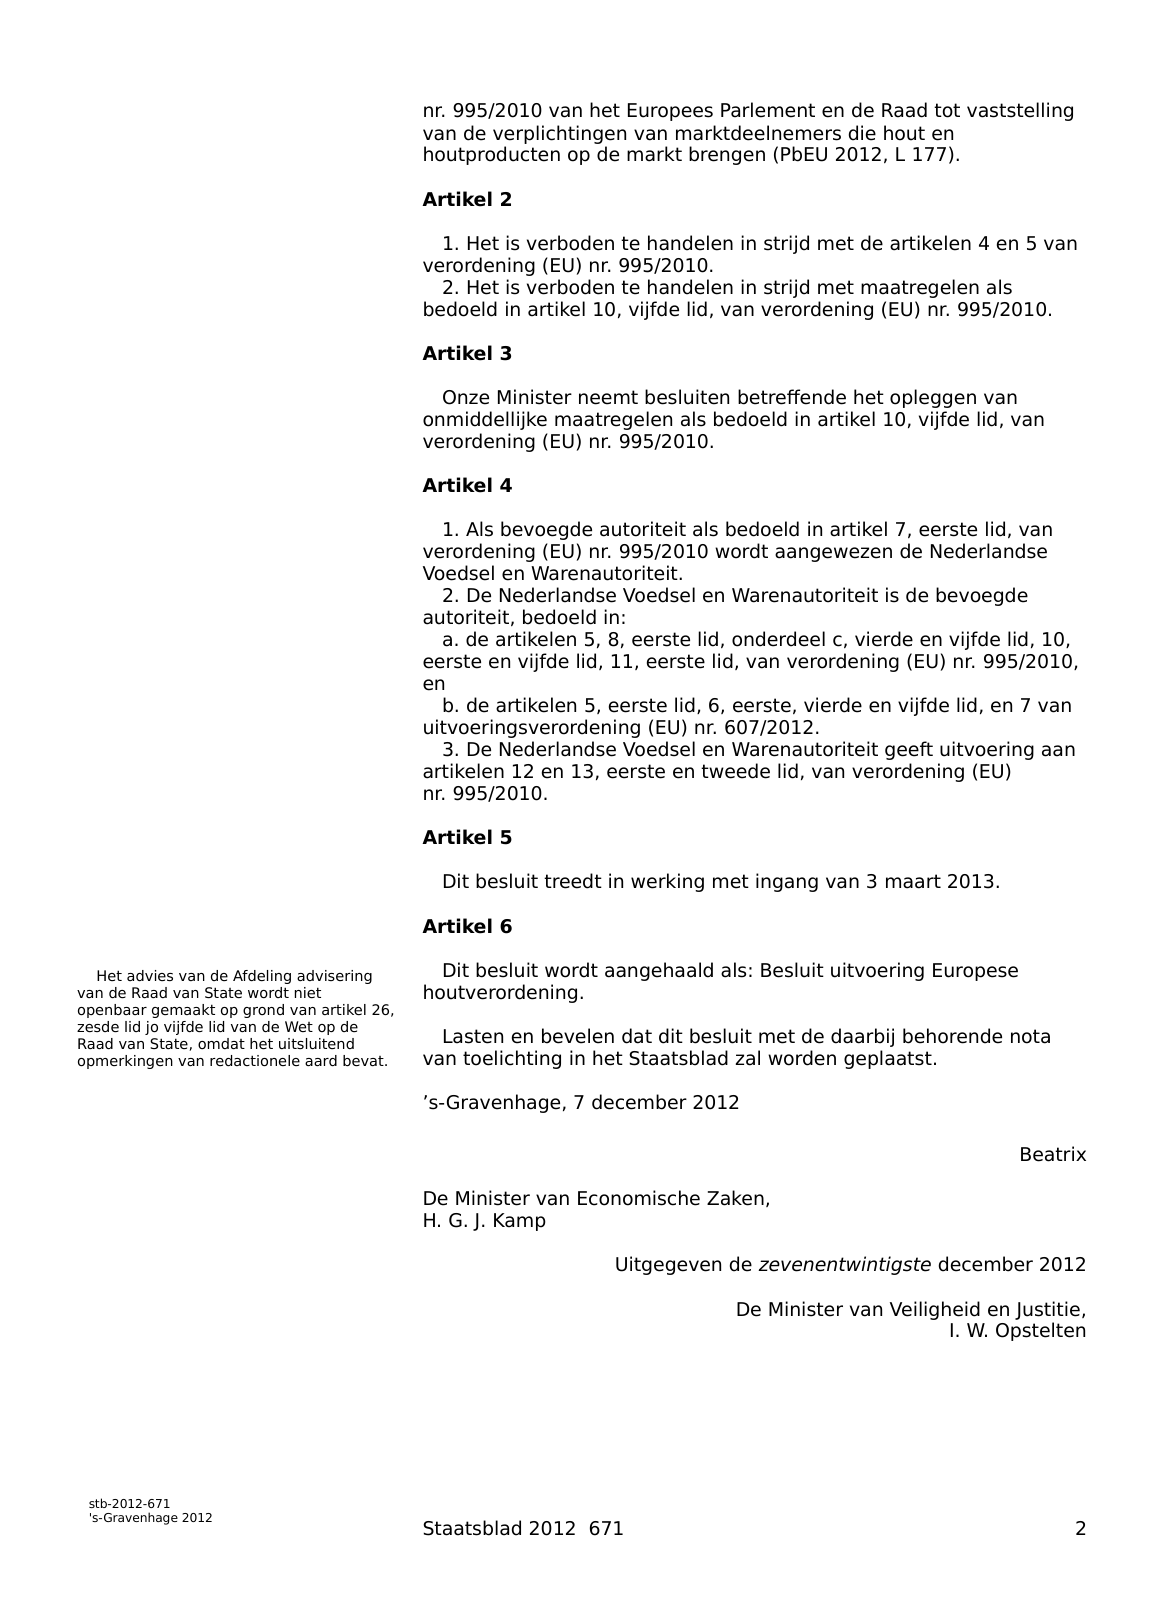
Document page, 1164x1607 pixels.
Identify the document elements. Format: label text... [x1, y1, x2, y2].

text Onze Minister neemt besluiten betreffende het opleggen van onmiddellijke maatregelen als bedoeld in artikel 10, vijfde lid, van verordening (EU) nr. 995/2010. [422, 387, 1087, 453]
text 2. De Nederlandse Voedsel en Warenautoriteit is de bevoegde autoriteit, bedoeld in: [422, 585, 1087, 629]
text 's-Gravenhage 2012 [88, 1511, 323, 1525]
text ’s-Gravenhage, 7 december 2012 [422, 1092, 1087, 1114]
subtitle Artikel 4 [422, 475, 1087, 497]
text b. de artikelen 5, eerste lid, 6, eerste, vierde en vijfde lid, en 7 van uitvoeringsverordening (EU) nr. 607/2012. [422, 695, 1087, 739]
text 3. De Nederlandse Voedsel en Warenautoriteit geeft uitvoering aan artikelen 12 en 13, eerste en tweede lid, van verordening (EU) nr. 995/2010. [422, 739, 1087, 805]
text Dit besluit wordt aangehaald als: Besluit uitvoering Europese houtverordening. [422, 960, 1087, 1004]
text Dit besluit treedt in werking met ingang van 3 maart 2013. [422, 871, 1087, 893]
text Uitgegeven de zevenentwintigste december 2012 [422, 1254, 1087, 1276]
text 1. Het is verboden te handelen in strijd met de artikelen 4 en 5 van verordening (EU) nr. 995/2010. [422, 233, 1087, 277]
text Het advies van de Afdeling advisering van de Raad van State wordt niet openbaar gemaakt op grond van artikel 26, zesde lid jo vijfde lid van de Wet op de Raad van State, omdat het uitsluitend opmerkingen van redactionele aard bevat. [77, 968, 396, 1070]
text stb-2012-671 [88, 1497, 323, 1511]
text 2. Het is verboden te handelen in strijd met maatregelen als bedoeld in artikel 10, vijfde lid, van verordening (EU) nr. 995/2010. [422, 277, 1087, 321]
text a. de artikelen 5, 8, eerste lid, onderdeel c, vierde en vijfde lid, 10, eerste en vijfde lid, 11, eerste lid, van verordening (EU) nr. 995/2010, en [422, 629, 1087, 695]
subtitle Artikel 2 [422, 188, 1087, 211]
text Lasten en bevelen dat dit besluit met de daarbij behorende nota van toelichting in het Staatsblad zal worden geplaatst. [422, 1026, 1087, 1070]
text 1. Als bevoegde autoriteit als bedoeld in artikel 7, eerste lid, van verordening (EU) nr. 995/2010 wordt aangewezen de Nederlandse Voedsel en Warenautoriteit. [422, 519, 1087, 585]
subtitle Artikel 6 [422, 916, 1087, 937]
text De Minister van Veiligheid en Justitie, I. W. Opstelten [422, 1298, 1087, 1342]
text Beatrix [422, 1144, 1087, 1166]
text De Minister van Economische Zaken, H. G. J. Kamp [422, 1188, 1087, 1232]
text nr. 995/2010 van het Europees Parlement en de Raad tot vaststelling van de verplichtingen van marktdeelnemers die hout en houtproducten op de markt brengen (PbEU 2012, L 177). [422, 100, 1087, 166]
subtitle Artikel 5 [422, 827, 1087, 849]
subtitle Artikel 3 [422, 343, 1087, 365]
